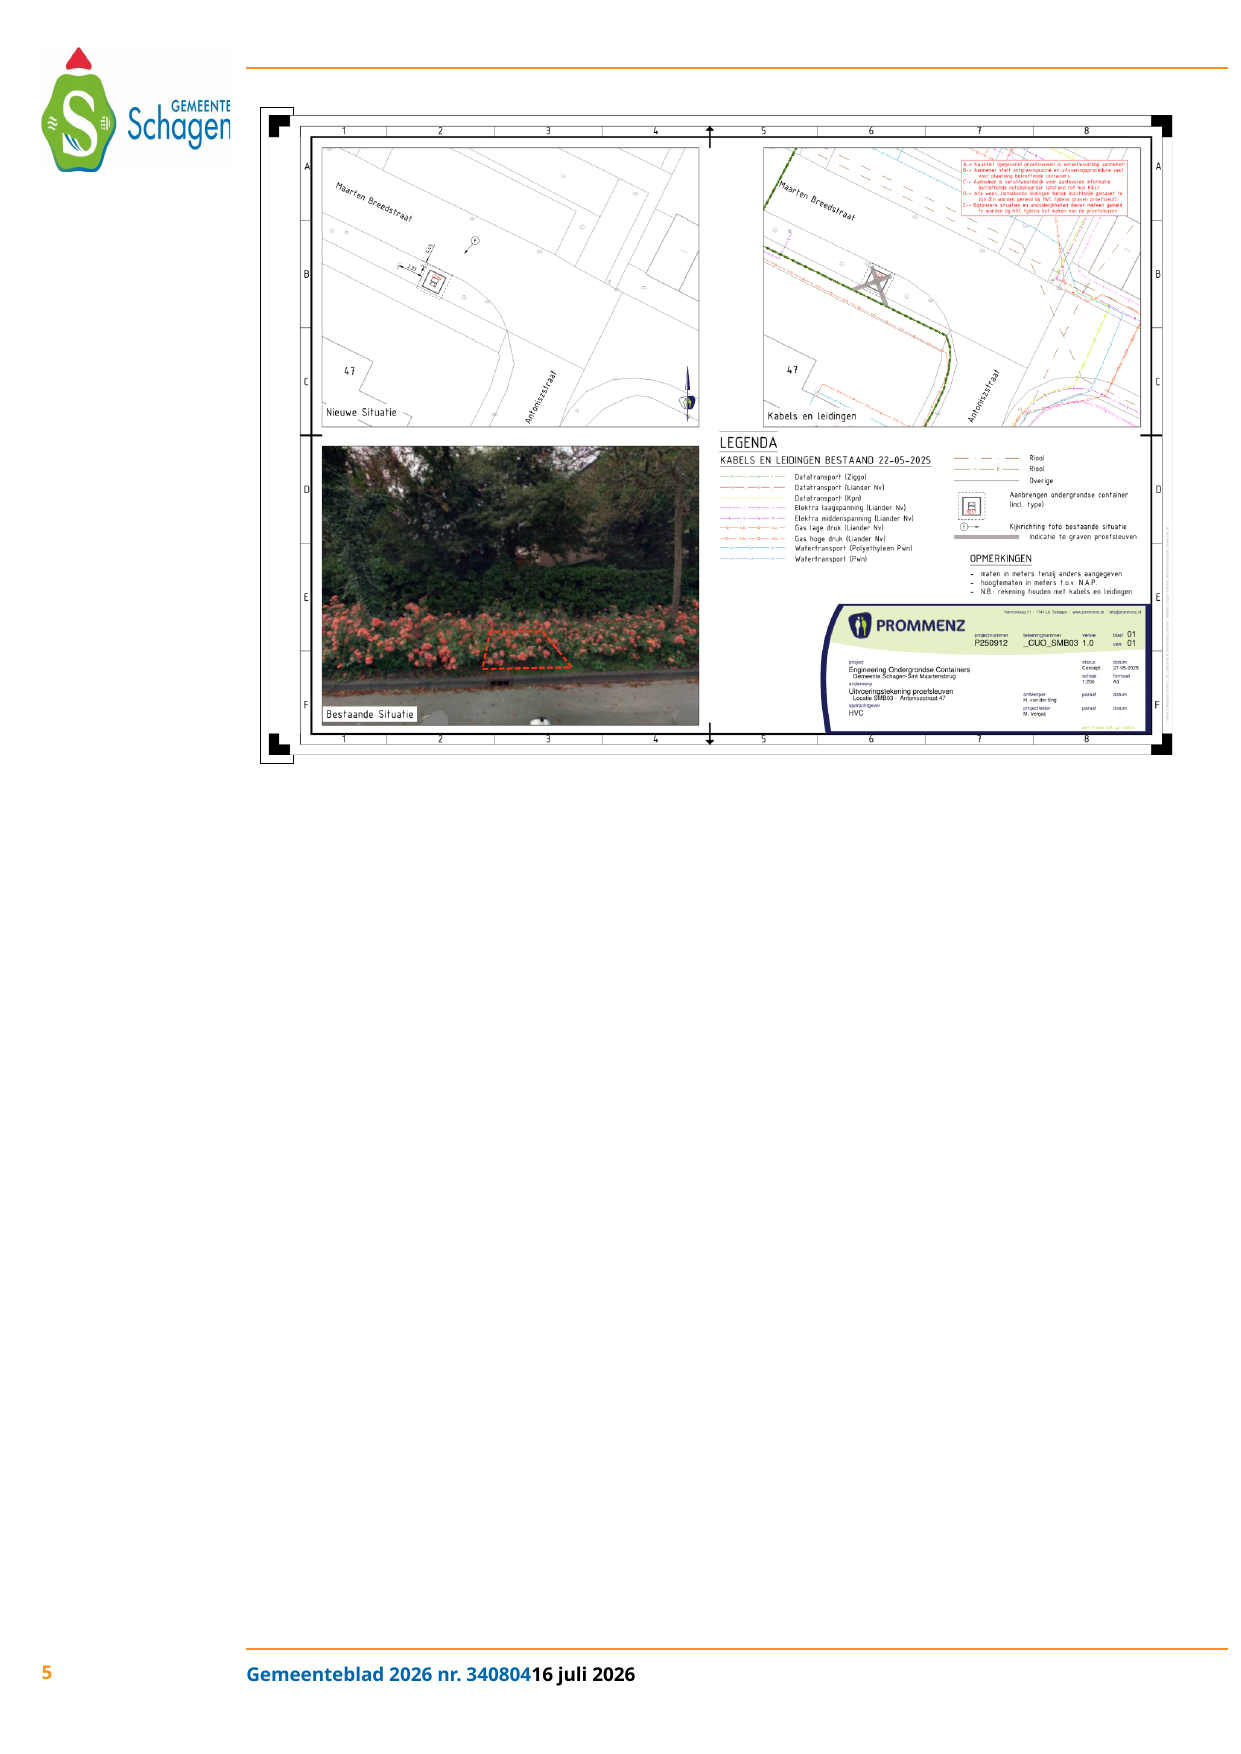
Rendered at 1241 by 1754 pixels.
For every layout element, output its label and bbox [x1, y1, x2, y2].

picture [41, 47, 231, 172]
picture [268, 115, 1173, 755]
